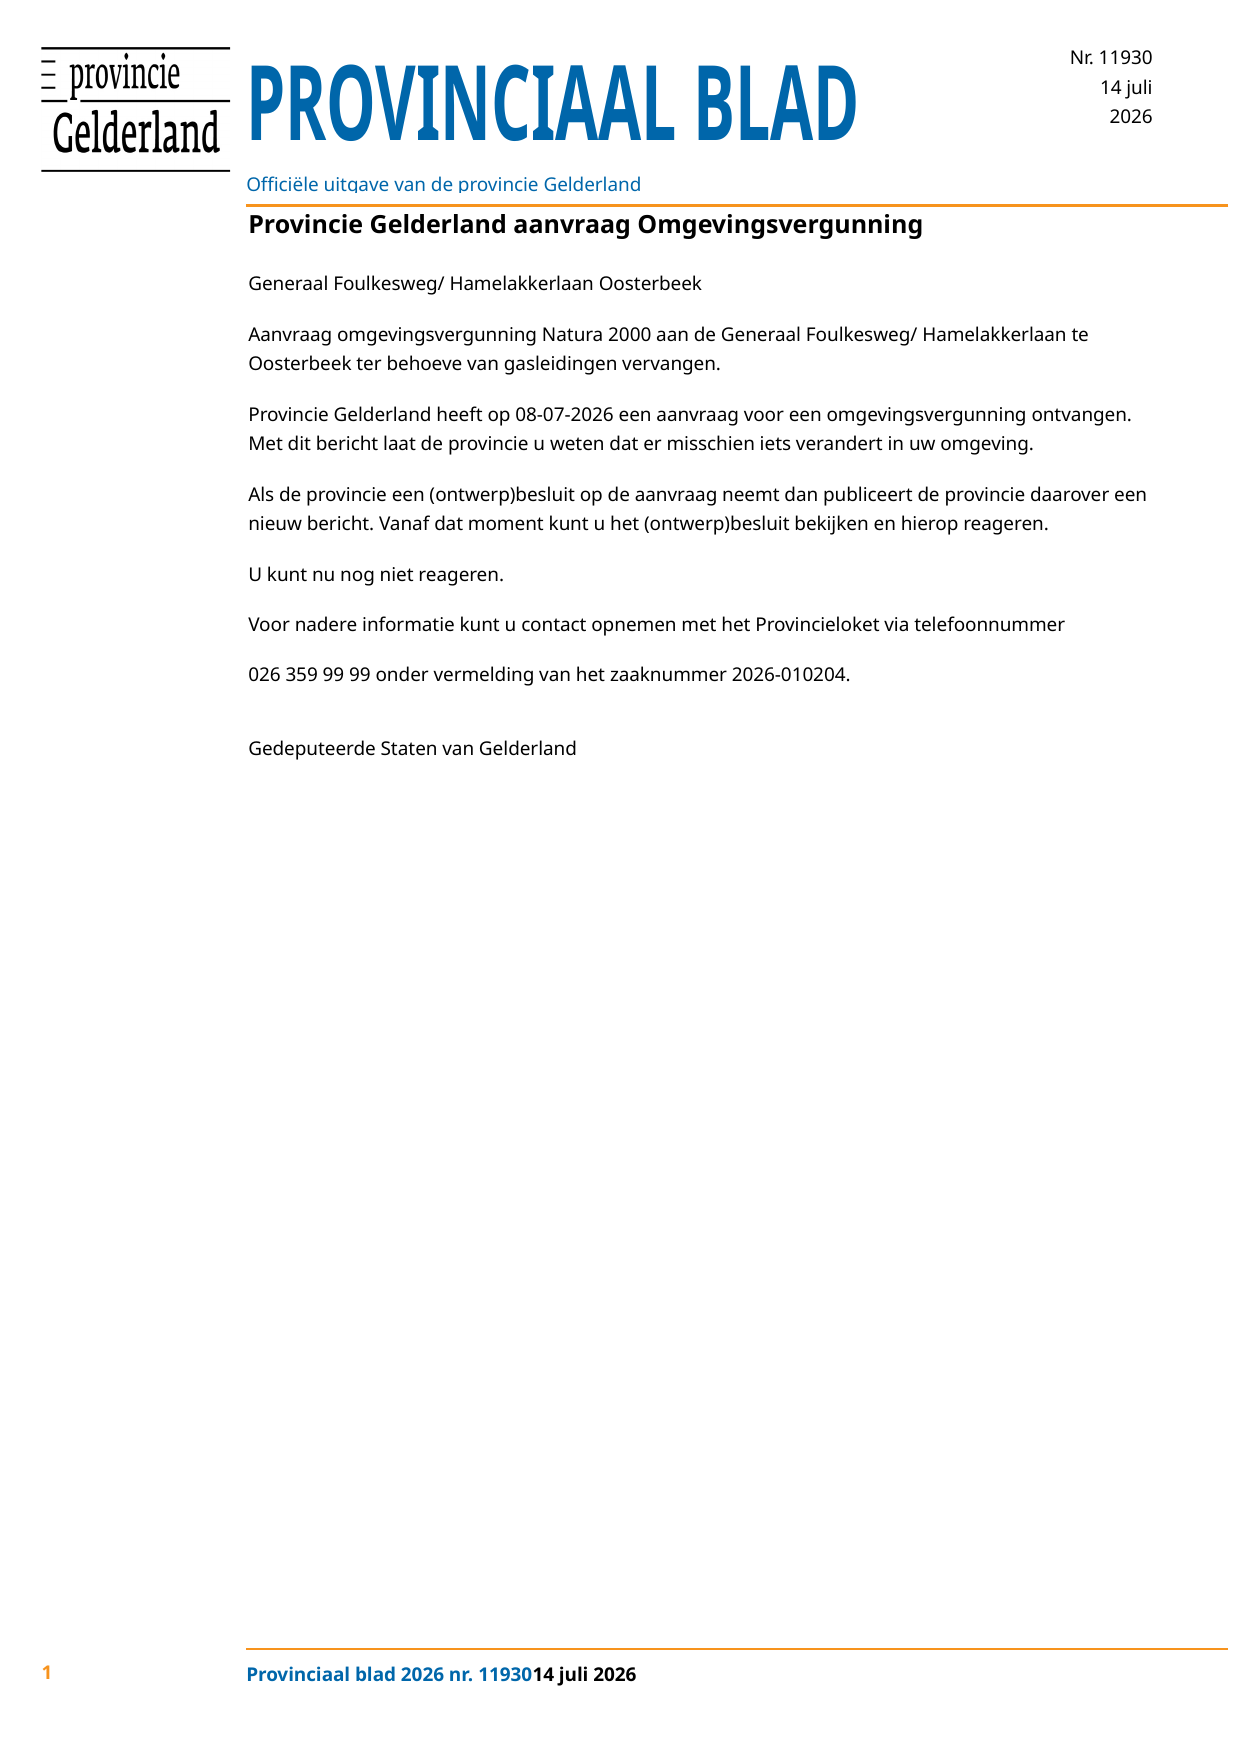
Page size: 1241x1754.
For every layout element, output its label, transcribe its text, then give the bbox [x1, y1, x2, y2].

text Provincie Gelderland heeft op 08-07-2026 een aanvraag voor een omgevingsvergunning ontvangen. Met dit bericht laat de provincie u weten dat er misschien iets verandert in uw omgeving. [248, 401, 1152, 456]
text U kunt nu nog niet reageren. [248, 561, 1152, 586]
text Voor nadere informatie kunt u contact opnemen met het Provincieloket via telefoonnummer [248, 611, 1152, 637]
text Gedeputeerde Staten van Gelderland [248, 735, 1152, 761]
picture [41, 47, 231, 172]
text Provincie Gelderland aanvraag Omgevingsvergunning [248, 207, 1152, 241]
text 026 359 99 99 onder vermelding van het zaaknummer 2026-010204. [248, 662, 1152, 687]
text Als de provincie een (ontwerp)besluit op de aanvraag neemt dan publiceert de provincie daarover een nieuw bericht. Vanaf dat moment kunt u het (ontwerp)besluit bekijken en hierop reageren. [248, 481, 1152, 536]
text Aanvraag omgevingsvergunning Natura 2000 aan de Generaal Foulkesweg/ Hamelakkerlaan te Oosterbeek ter behoeve van gasleidingen vervangen. [248, 321, 1152, 376]
text Generaal Foulkesweg/ Hamelakkerlaan Oosterbeek [248, 270, 1152, 296]
